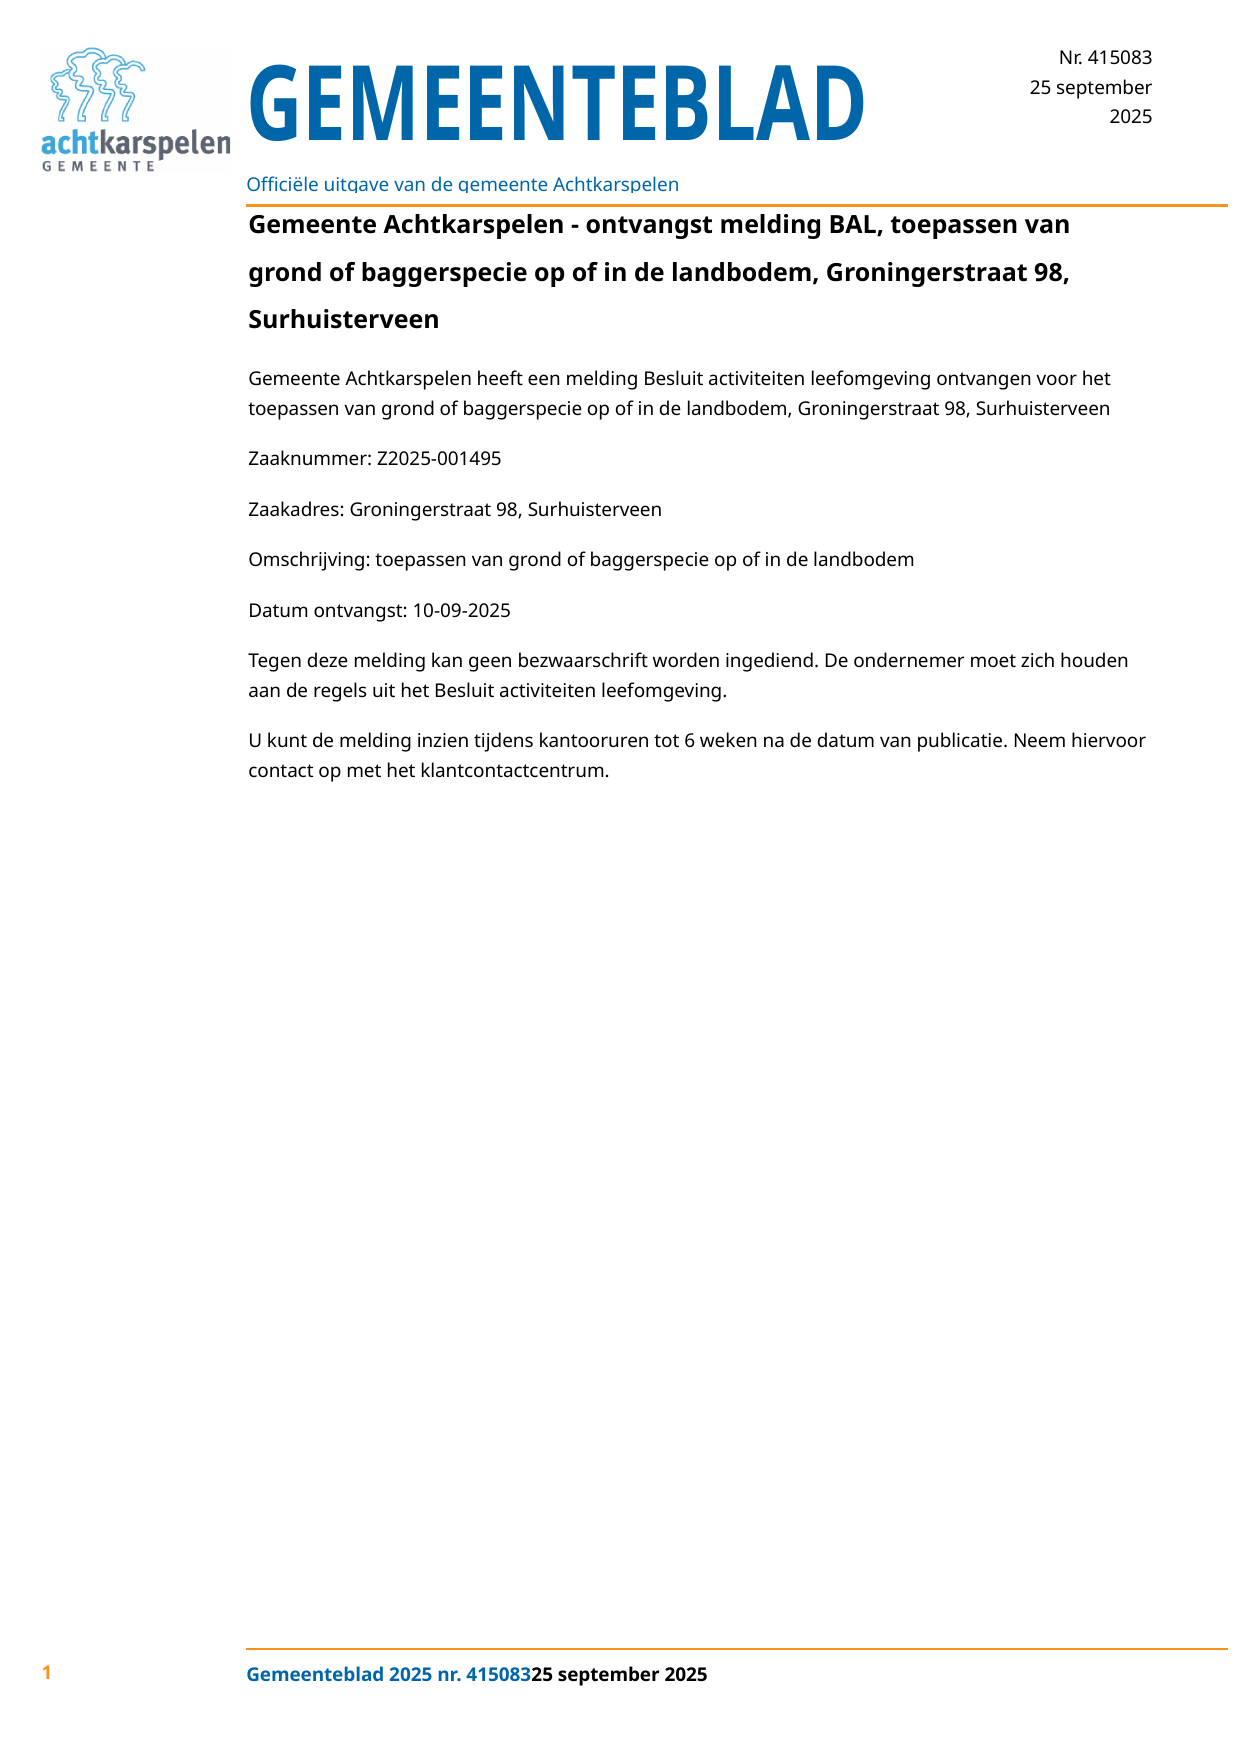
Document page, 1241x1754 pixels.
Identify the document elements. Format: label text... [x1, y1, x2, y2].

text U kunt de melding inzien tijdens kantooruren tot 6 weken na de datum van publicatie. Neem hiervoor contact op met het klantcontactcentrum. [248, 727, 1152, 782]
text Zaaknummer: Z2025-001495 [248, 446, 1152, 471]
picture [41, 47, 231, 172]
text Zaakadres: Groningerstraat 98, Surhuisterveen [248, 496, 1152, 522]
text Tegen deze melding kan geen bezwaarschrift worden ingediend. De ondernemer moet zich houden aan de regels uit het Besluit activiteiten leefomgeving. [248, 647, 1152, 702]
text Gemeente Achtkarspelen heeft een melding Besluit activiteiten leefomgeving ontvangen voor het toepassen van grond of baggerspecie op of in de landbodem, Groningerstraat 98, Surhuisterveen [248, 366, 1152, 421]
text Datum ontvangst: 10-09-2025 [248, 597, 1152, 622]
text Omschrijving: toepassen van grond of baggerspecie op of in de landbodem [248, 546, 1152, 572]
text Gemeente Achtkarspelen - ontvangst melding BAL, toepassen van grond of baggerspecie op of in de landbodem, Groningerstraat 98, Surhuisterveen [248, 207, 1152, 336]
